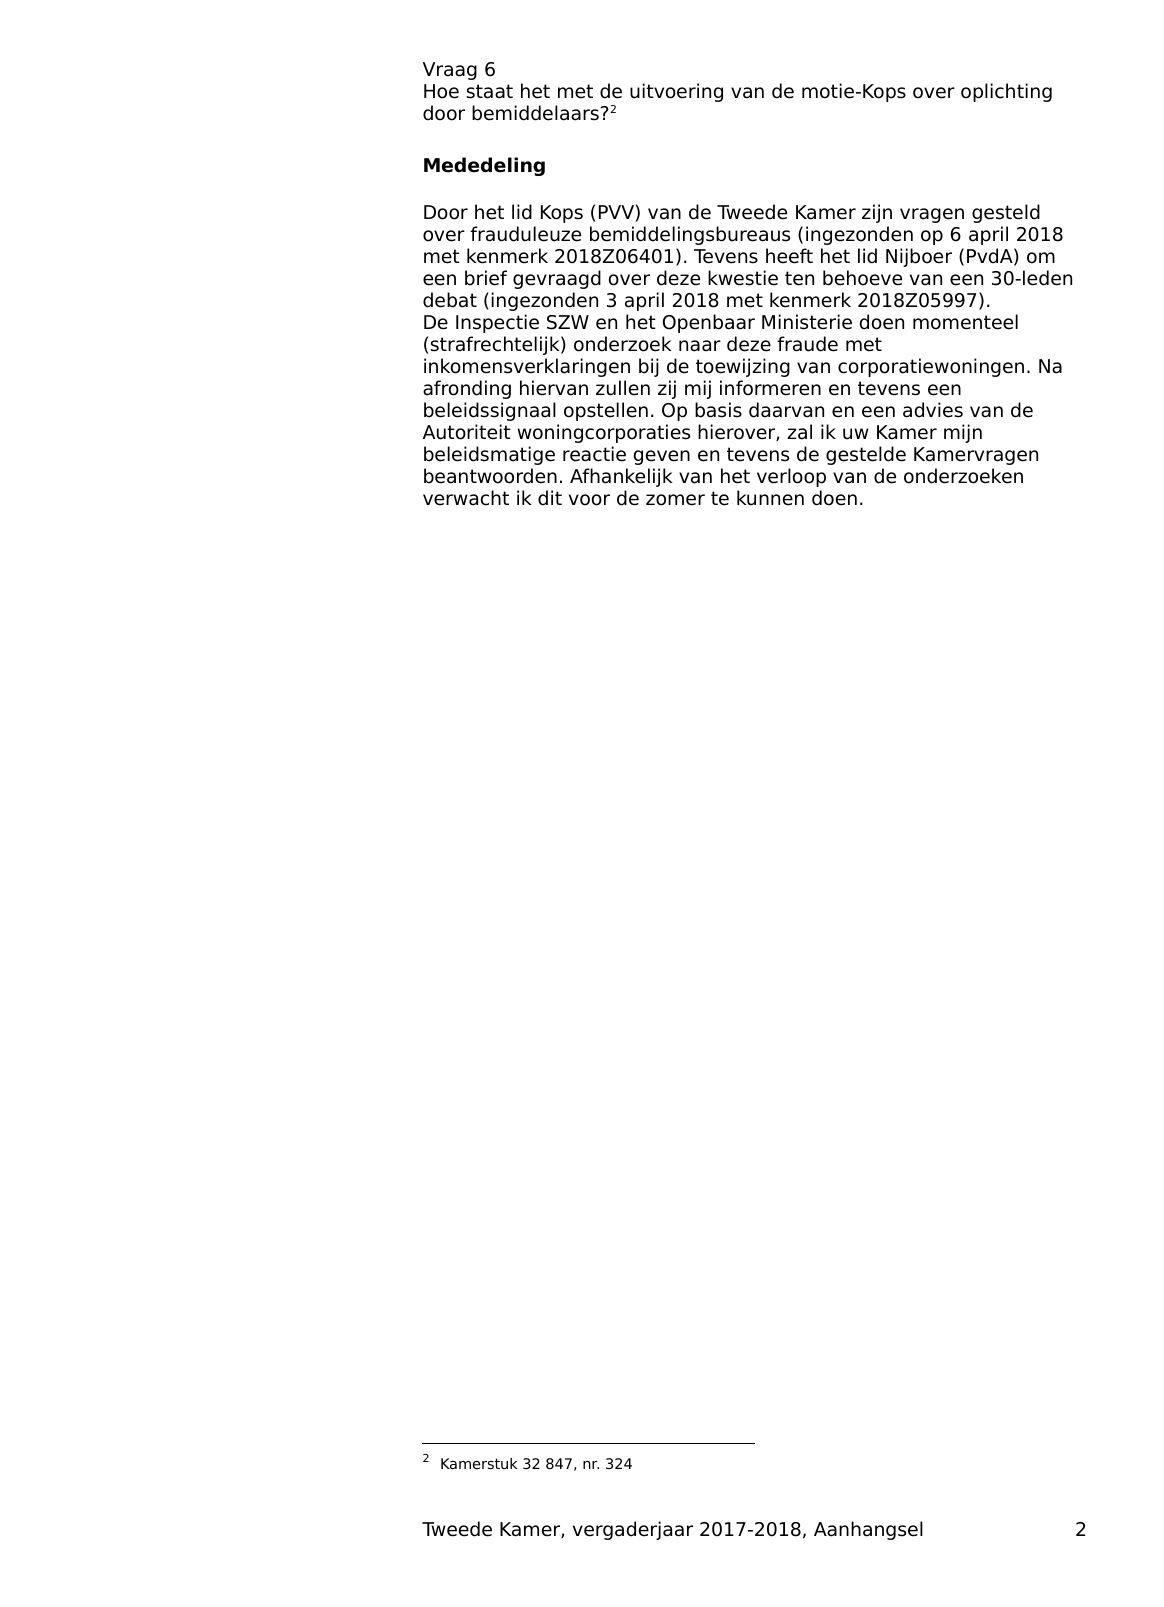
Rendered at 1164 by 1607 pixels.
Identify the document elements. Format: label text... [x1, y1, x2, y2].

text Door het lid Kops (PVV) van de Tweede Kamer zijn vragen gesteld over frauduleuze bemiddelingsbureaus (ingezonden op 6 april 2018 met kenmerk 2018Z06401). Tevens heeft het lid Nijboer (PvdA) om een brief gevraagd over deze kwestie ten behoeve van een 30-leden debat (ingezonden 3 april 2018 met kenmerk 2018Z05997). [422, 202, 1087, 312]
text Hoe staat het met de uitvoering van de motie-Kops over oplichting door bemiddelaars? [422, 81, 1087, 125]
text Vraag 6 [422, 59, 1087, 81]
text De Inspectie SZW en het Openbaar Ministerie doen momenteel (strafrechtelijk) onderzoek naar deze fraude met inkomensverklaringen bij de toewijzing van corporatiewoningen. Na afronding hiervan zullen zij mij informeren en tevens een beleidssignaal opstellen. Op basis daarvan en een advies van de Autoriteit woningcorporaties hierover, zal ik uw Kamer mijn beleidsmatige reactie geven en tevens de gestelde Kamervragen beantwoorden. Afhankelijk van het verloop van de onderzoeken verwacht ik dit voor de zomer te kunnen doen. [422, 312, 1087, 510]
text Kamerstuk 32 847, nr. 324 [422, 1452, 1087, 1474]
subtitle Mededeling [422, 155, 1087, 177]
